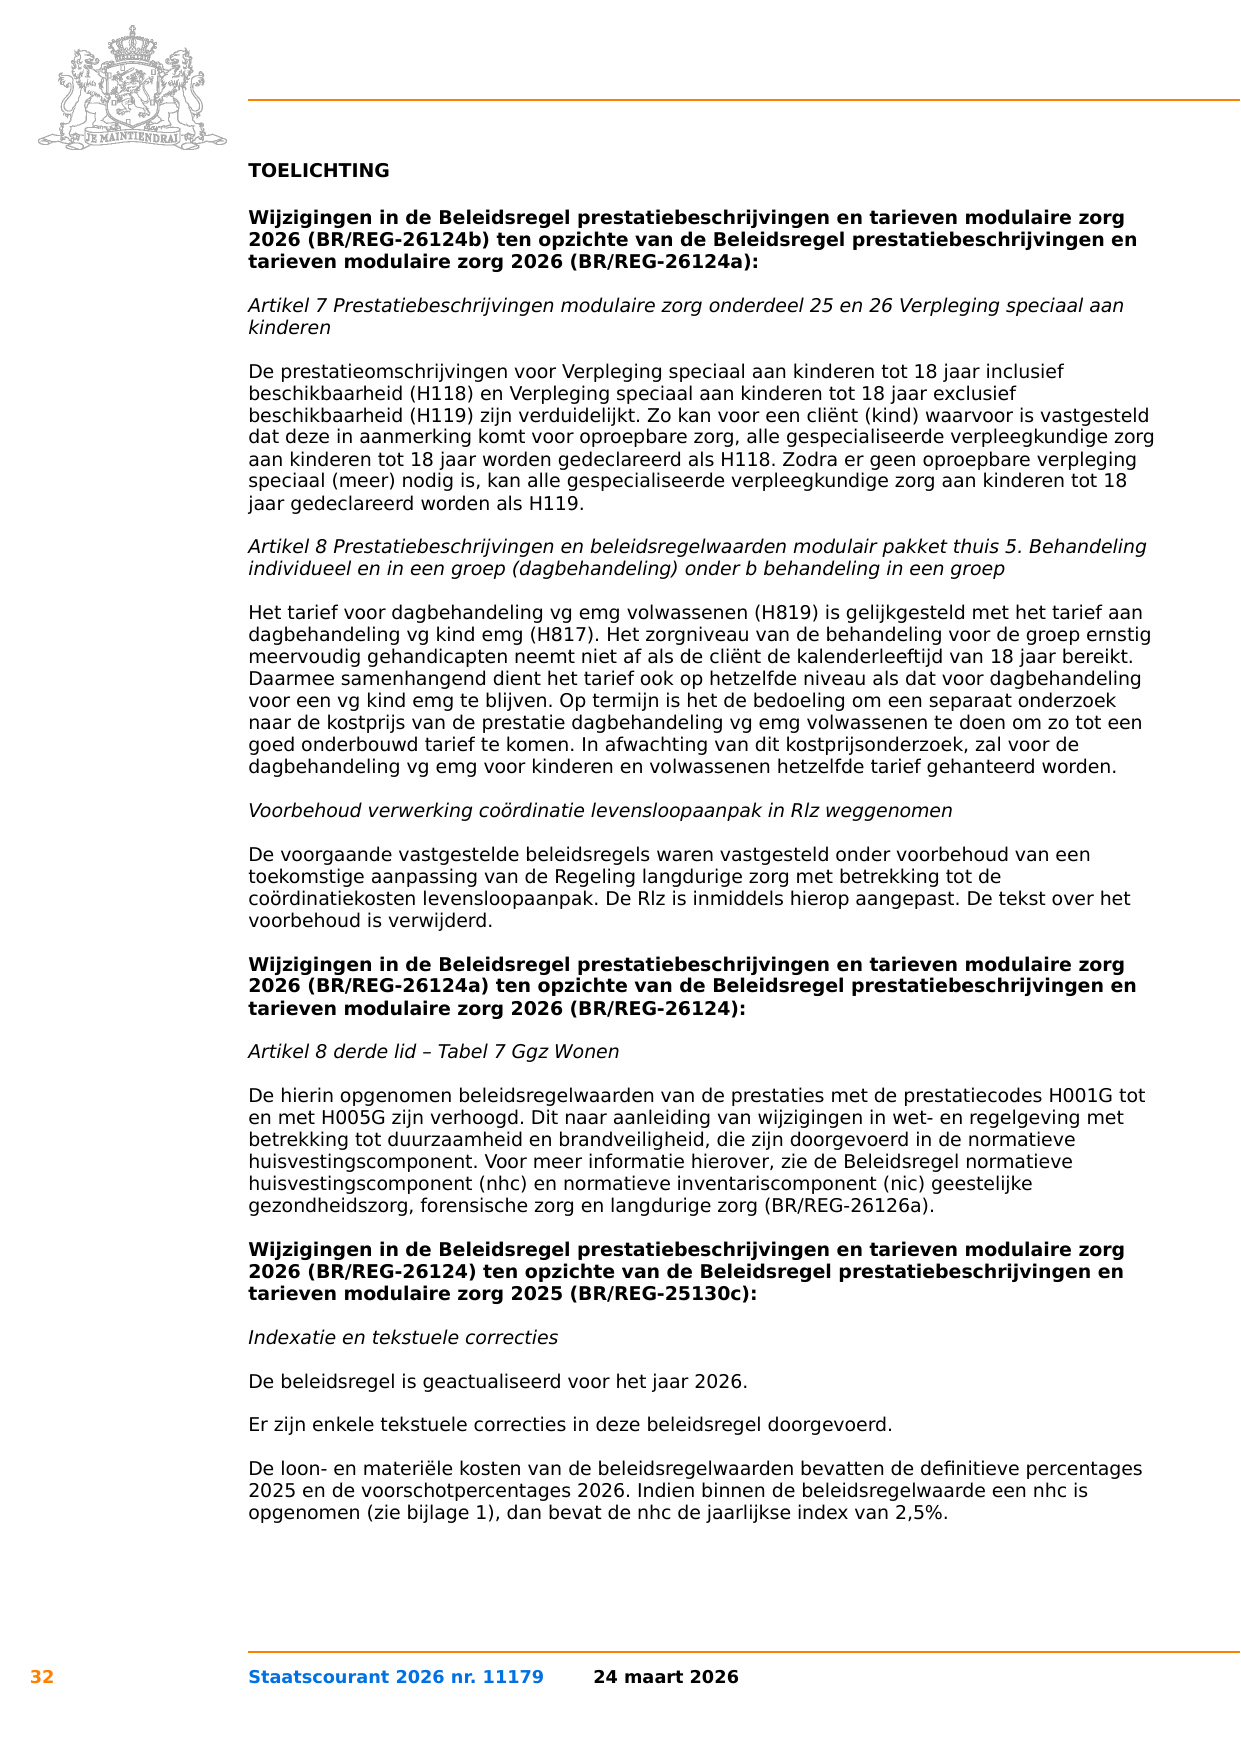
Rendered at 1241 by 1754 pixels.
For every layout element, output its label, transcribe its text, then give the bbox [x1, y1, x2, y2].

text De hierin opgenomen beleidsregelwaarden van de prestaties met de prestatiecodes H001G tot en met H005G zijn verhoogd. Dit naar aanleiding van wijzigingen in wet- en regelgeving met betrekking tot duurzaamheid en brandveiligheid, die zijn doorgevoerd in de normatieve huisvestingscomponent. Voor meer informatie hierover, zie de Beleidsregel normatieve huisvestingscomponent (nhc) en normatieve inventariscomponent (nic) geestelijke gezondheidszorg, forensische zorg en langdurige zorg (BR/REG-26126a). [248, 1085, 1163, 1217]
text De loon- en materiële kosten van de beleidsregelwaarden bevatten de definitieve percentages 2025 en de voorschotpercentages 2026. Indien binnen de beleidsregelwaarde een nhc is opgenomen (zie bijlage 1), dan bevat de nhc de jaarlijkse index van 2,5%. [248, 1458, 1163, 1524]
text Wijzigingen in de Beleidsregel prestatiebeschrijvingen en tarieven modulaire zorg 2026 (BR/REG-26124a) ten opzichte van de Beleidsregel prestatiebeschrijvingen en tarieven modulaire zorg 2026 (BR/REG-26124): [248, 953, 1163, 1019]
text De voorgaande vastgestelde beleidsregels waren vastgesteld onder voorbehoud van een toekomstige aanpassing van de Regeling langdurige zorg met betrekking tot de coördinatiekosten levensloopaanpak. De Rlz is inmiddels hierop aangepast. De tekst over het voorbehoud is verwijderd. [248, 844, 1163, 932]
subtitle TOELICHTING [248, 160, 1163, 182]
subtitle Artikel 8 Prestatiebeschrijvingen en beleidsregelwaarden modulair pakket thuis 5. Behandeling individueel en in een groep (dagbehandeling) onder b behandeling in een groep [248, 536, 1163, 580]
text Het tarief voor dagbehandeling vg emg volwassenen (H819) is gelijkgesteld met het tarief aan dagbehandeling vg kind emg (H817). Het zorgniveau van de behandeling voor de groep ernstig meervoudig gehandicapten neemt niet af als de cliënt de kalenderleeftijd van 18 jaar bereikt. Daarmee samenhangend dient het tarief ook op hetzelfde niveau als dat voor dagbehandeling voor een vg kind emg te blijven. Op termijn is het de bedoeling om een separaat onderzoek naar de kostprijs van de prestatie dagbehandeling vg emg volwassenen te doen om zo tot een goed onderbouwd tarief te komen. In afwachting van dit kostprijsonderzoek, zal voor de dagbehandeling vg emg voor kinderen en volwassenen hetzelfde tarief gehanteerd worden. [248, 602, 1163, 778]
subtitle Voorbehoud verwerking coördinatie levensloopaanpak in Rlz weggenomen [248, 800, 1163, 822]
text Wijzigingen in de Beleidsregel prestatiebeschrijvingen en tarieven modulaire zorg 2026 (BR/REG-26124) ten opzichte van de Beleidsregel prestatiebeschrijvingen en tarieven modulaire zorg 2025 (BR/REG-25130c): [248, 1239, 1163, 1305]
text De prestatieomschrijvingen voor Verpleging speciaal aan kinderen tot 18 jaar inclusief beschikbaarheid (H118) en Verpleging speciaal aan kinderen tot 18 jaar exclusief beschikbaarheid (H119) zijn verduidelijkt. Zo kan voor een cliënt (kind) waarvoor is vastgesteld dat deze in aanmerking komt voor oproepbare zorg, alle gespecialiseerde verpleegkundige zorg aan kinderen tot 18 jaar worden gedeclareerd als H118. Zodra er geen oproepbare verpleging speciaal (meer) nodig is, kan alle gespecialiseerde verpleegkundige zorg aan kinderen tot 18 jaar gedeclareerd worden als H119. [248, 361, 1163, 514]
subtitle Indexatie en tekstuele correcties [248, 1327, 1163, 1349]
text Wijzigingen in de Beleidsregel prestatiebeschrijvingen en tarieven modulaire zorg 2026 (BR/REG-26124b) ten opzichte van de Beleidsregel prestatiebeschrijvingen en tarieven modulaire zorg 2026 (BR/REG-26124a): [248, 207, 1163, 273]
subtitle Artikel 7 Prestatiebeschrijvingen modulaire zorg onderdeel 25 en 26 Verpleging speciaal aan kinderen [248, 295, 1163, 339]
text De beleidsregel is geactualiseerd voor het jaar 2026. [248, 1371, 1163, 1392]
text Er zijn enkele tekstuele correcties in deze beleidsregel doorgevoerd. [248, 1414, 1163, 1436]
picture [38, 25, 227, 150]
subtitle Artikel 8 derde lid – Tabel 7 Ggz Wonen [248, 1041, 1163, 1063]
